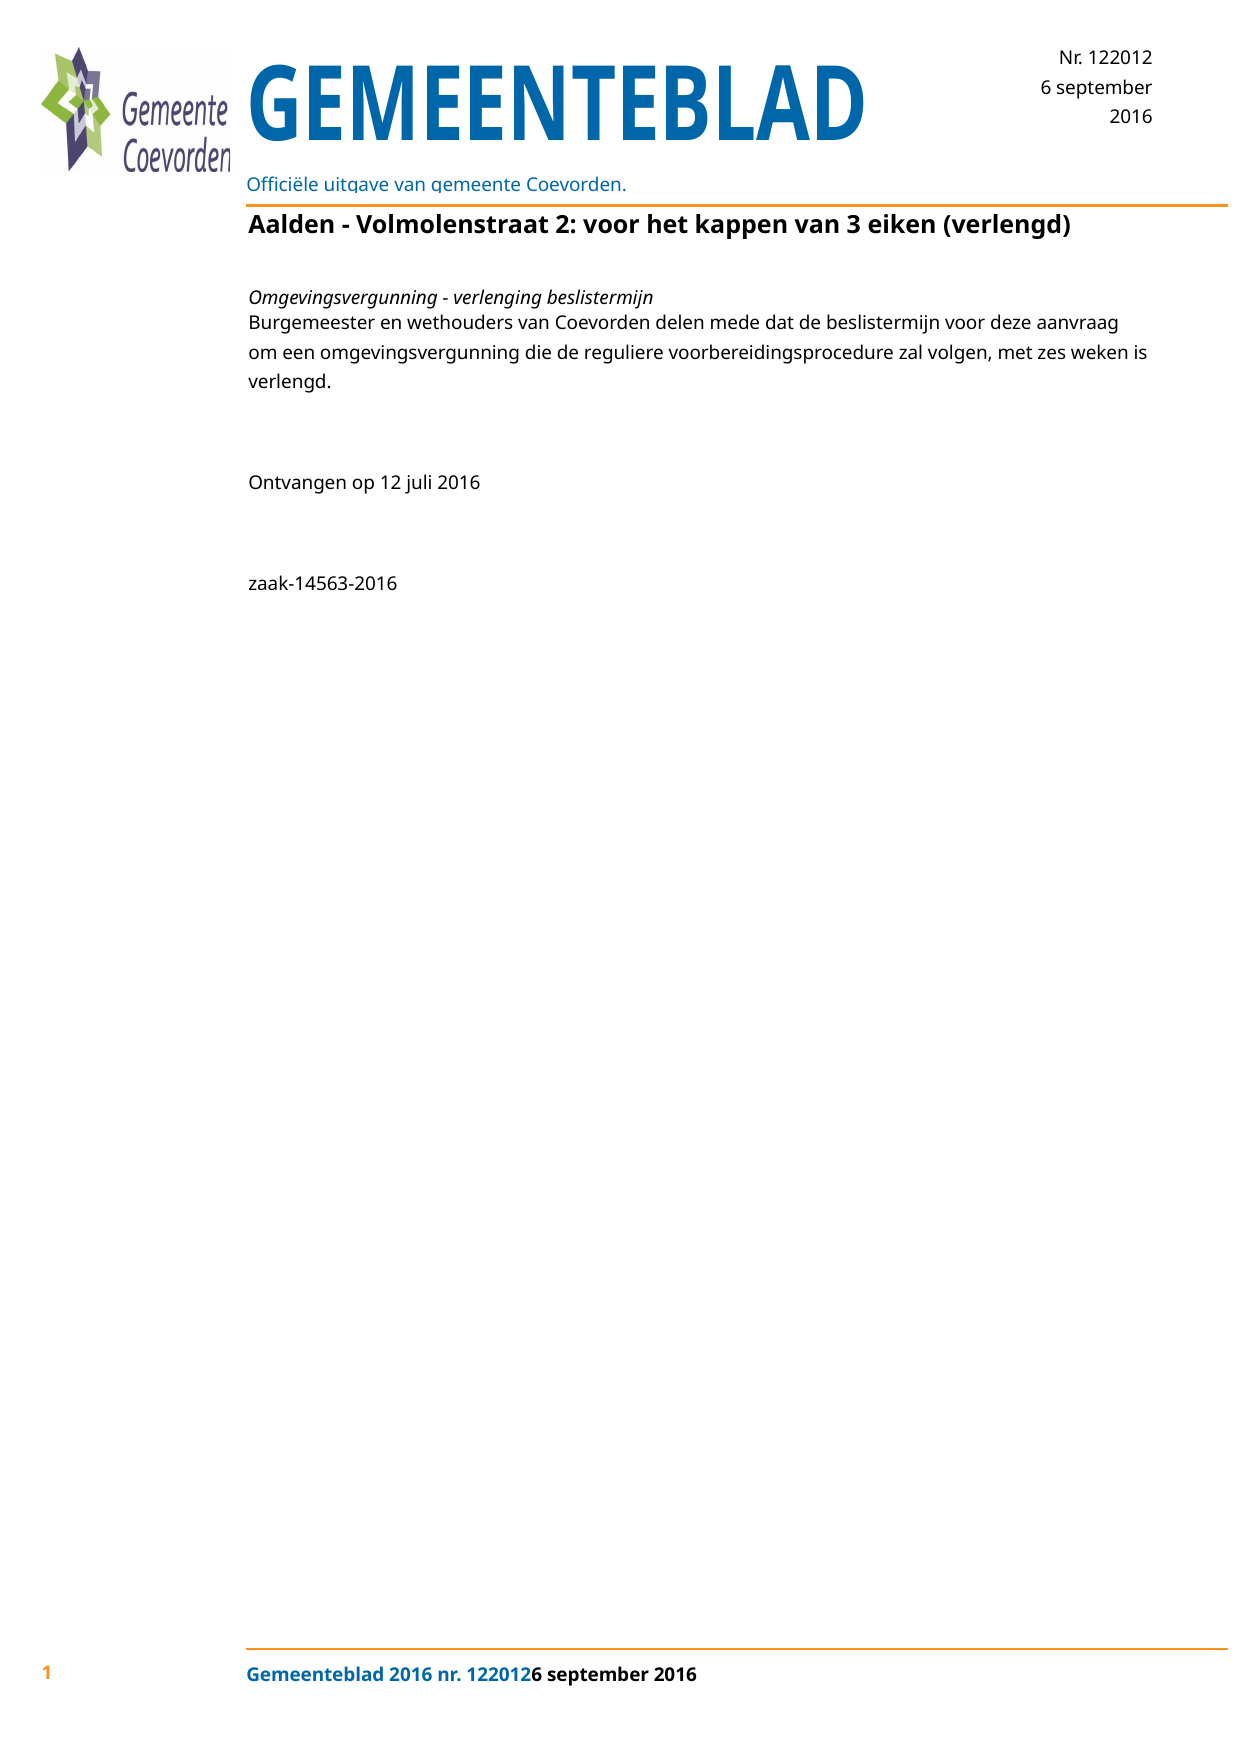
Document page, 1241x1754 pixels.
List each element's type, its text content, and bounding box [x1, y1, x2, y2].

picture [41, 47, 231, 172]
text Burgemeester en wethouders van Coevorden delen mede dat de beslistermijn voor deze aanvraag om een omgevingsvergunning die de reguliere voorbereidingsprocedure zal volgen, met zes weken is verlengd. [248, 309, 1152, 394]
text zaak-14563-2016 [248, 570, 1152, 596]
text Ontvangen op 12 juli 2016 [248, 469, 1152, 495]
text Aalden - Volmolenstraat 2: voor het kappen van 3 eiken (verlengd) [248, 207, 1152, 241]
text Omgevingsvergunning - verlenging beslistermijn [248, 284, 1152, 309]
